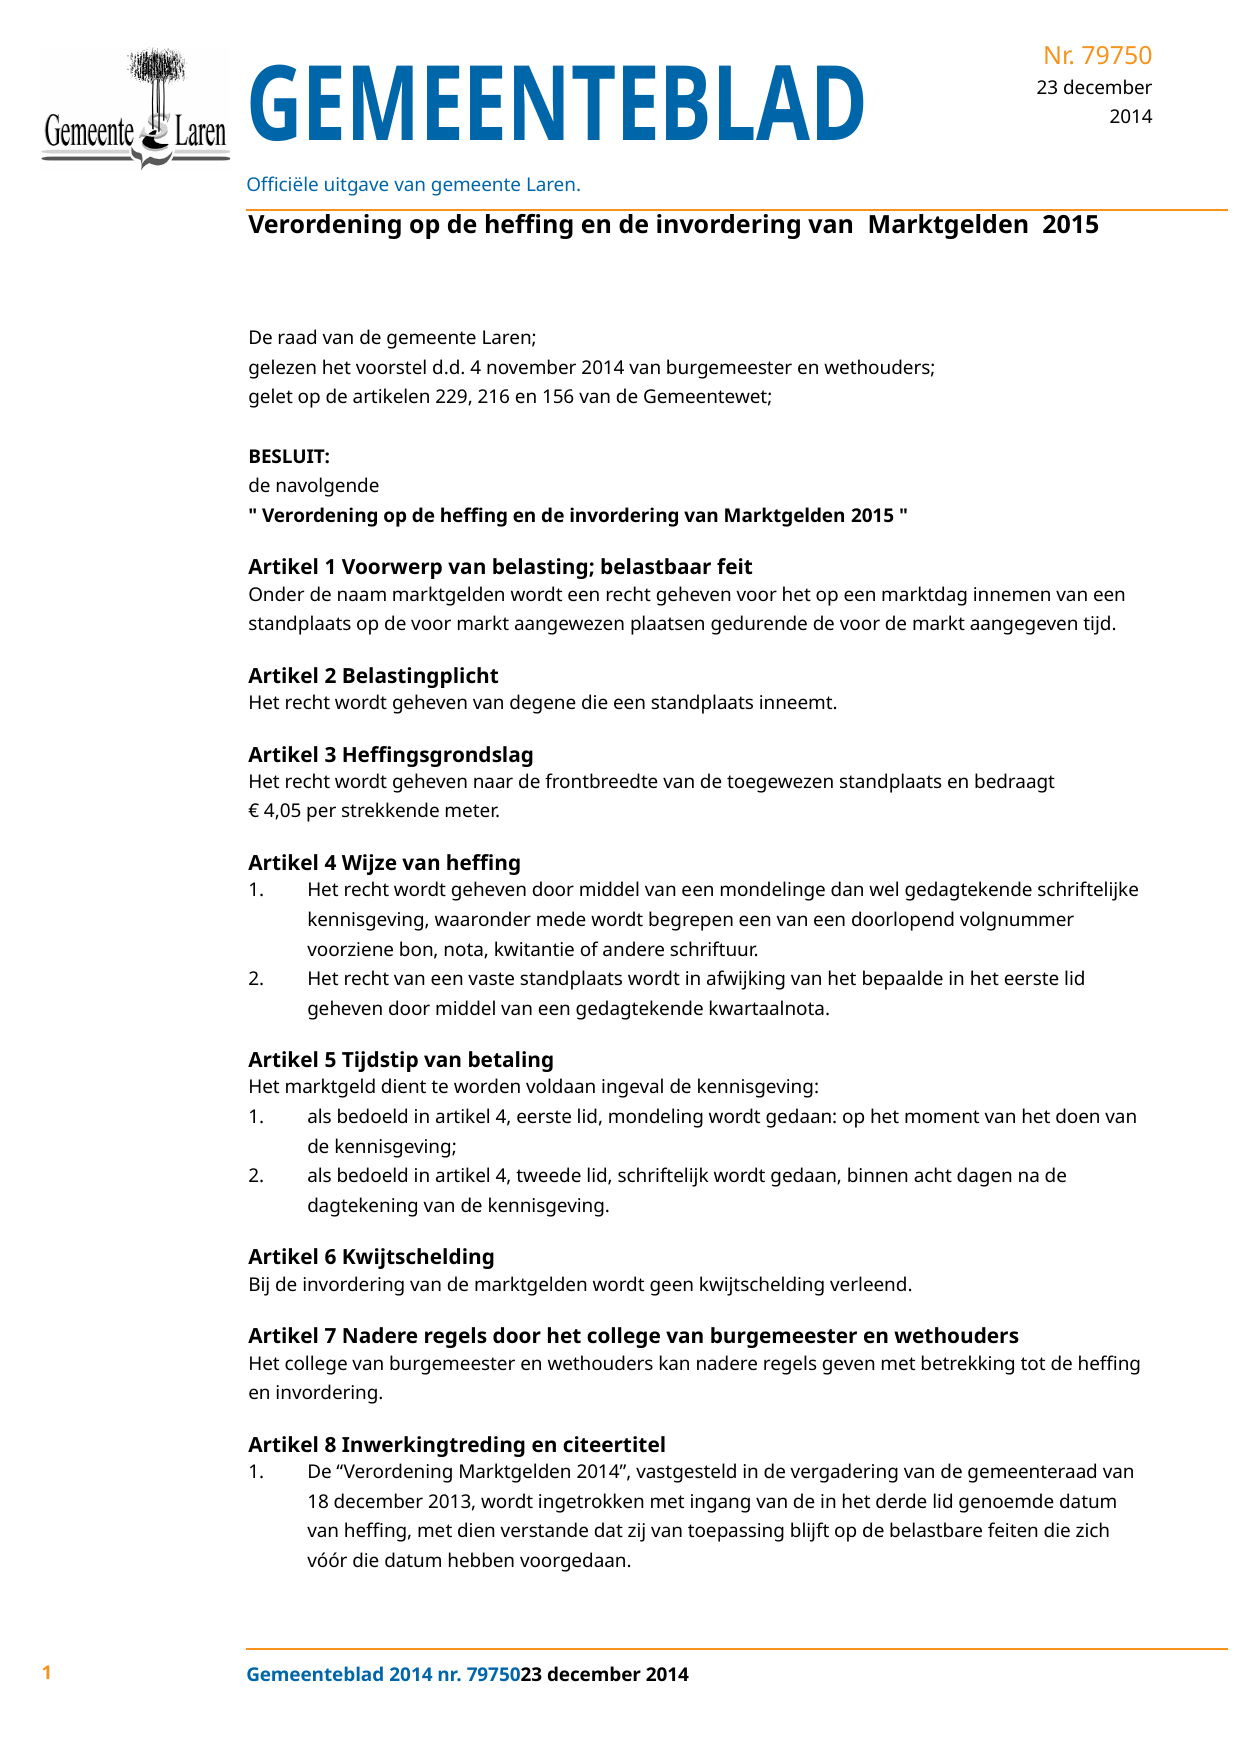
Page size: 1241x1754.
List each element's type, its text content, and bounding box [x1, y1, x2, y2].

text Artikel 3 Heffingsgrondslag [248, 740, 1152, 768]
text Artikel 5 Tijdstip van betaling [248, 1045, 1152, 1074]
text Onder de naam marktgelden wordt een recht geheven voor het op een marktdag innemen van een standplaats op de voor markt aangewezen plaatsen gedurende de voor de markt aangegeven tijd. [248, 581, 1152, 636]
text Verordening op de heffing en de invordering van Marktgelden 2015 [248, 211, 1152, 241]
text Artikel 2 Belastingplicht [248, 661, 1152, 689]
text Artikel 6 Kwijtschelding [248, 1242, 1152, 1271]
list Het recht wordt geheven door middel van een mondelinge dan wel gedagtekende schriftelijke kennisgeving, waaronder mede wordt begrepen een van een doorlopend volgnummer voorziene bon, nota, kwitantie of andere schriftuur. [248, 877, 1152, 961]
text Artikel 8 Inwerkingtreding en citeertitel [248, 1430, 1152, 1458]
text Artikel 1 Voorwerp van belasting; belastbaar feit [248, 552, 1152, 581]
text gelet op de artikelen 229, 216 en 156 van de Gemeentewet; [248, 384, 1152, 409]
text de navolgende [248, 472, 1152, 498]
picture [41, 47, 231, 172]
text gelezen het voorstel d.d. 4 november 2014 van burgemeester en wethouders; [248, 354, 1152, 380]
list als bedoeld in artikel 4, eerste lid, mondeling wordt gedaan: op het moment van het doen van de kennisgeving; [248, 1103, 1152, 1159]
text Artikel 4 Wijze van heffing [248, 848, 1152, 877]
text Het recht wordt geheven naar de frontbreedte van de toegewezen standplaats en bedraagt [248, 768, 1152, 794]
text Het marktgeld dient te worden voldaan ingeval de kennisgeving: [248, 1074, 1152, 1099]
text Artikel 7 Nadere regels door het college van burgemeester en wethouders [248, 1321, 1152, 1350]
list Het recht van een vaste standplaats wordt in afwijking van het bepaalde in het eerste lid geheven door middel van een gedagtekende kwartaalnota. [248, 965, 1152, 1021]
text € 4,05 per strekkende meter. [248, 798, 1152, 823]
text Het recht wordt geheven van degene die een standplaats inneemt. [248, 689, 1152, 715]
list De “Verordening Marktgelden 2014”, vastgesteld in de vergadering van de gemeenteraad van 18 december 2013, wordt ingetrokken met ingang van de in het derde lid genoemde datum van heffing, met dien verstande dat zij van toepassing blijft op de belastbare feiten die zich vóór die datum hebben voorgedaan. [248, 1458, 1152, 1573]
list als bedoeld in artikel 4, tweede lid, schriftelijk wordt gedaan, binnen acht dagen na de dagtekening van de kennisgeving. [248, 1162, 1152, 1218]
text Bij de invordering van de marktgelden wordt geen kwijtschelding verleend. [248, 1271, 1152, 1297]
text De raad van de gemeente Laren; [248, 324, 1152, 350]
text Het college van burgemeester en wethouders kan nadere regels geven met betrekking tot de heffing en invordering. [248, 1350, 1152, 1405]
text " Verordening op de heffing en de invordering van Marktgelden 2015 " [248, 502, 1152, 528]
text BESLUIT: [248, 443, 1152, 468]
